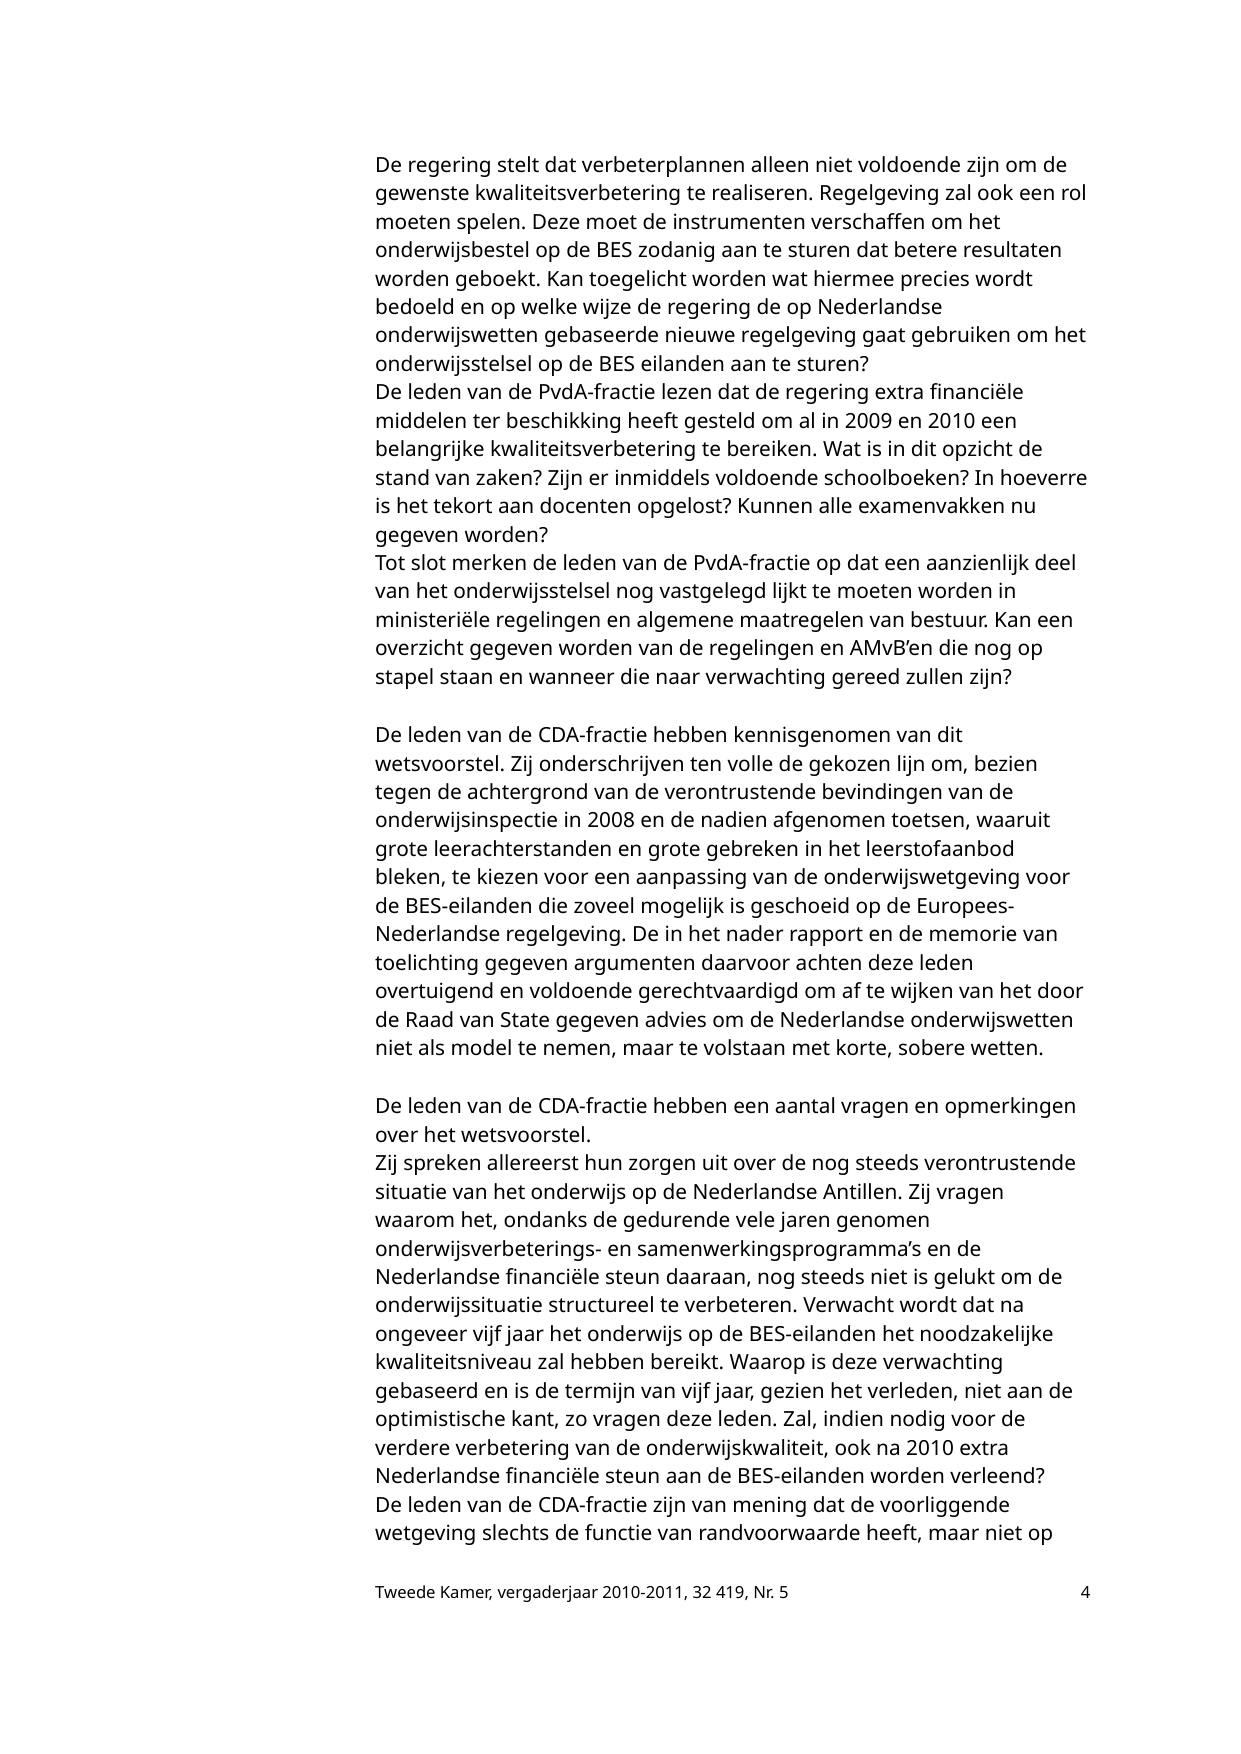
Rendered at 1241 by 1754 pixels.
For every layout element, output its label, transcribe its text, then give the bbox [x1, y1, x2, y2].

text De leden van de CDA-fractie hebben een aantal vragen en opmerkingen over het wetsvoorstel. [375, 1092, 1090, 1148]
text De leden van de CDA-fractie hebben kennisgenomen van dit wetsvoorstel. Zij onderschrijven ten volle de gekozen lijn om, bezien tegen de achtergrond van de verontrustende bevindingen van de onderwijsinspectie in 2008 en de nadien afgenomen toetsen, waaruit grote leerachterstanden en grote gebreken in het leerstofaanbod bleken, te kiezen voor een aanpassing van de onderwijswetgeving voor de BES-eilanden die zoveel mogelijk is geschoeid op de Europees-Nederlandse regelgeving. De in het nader rapport en de memorie van toelichting gegeven argumenten daarvoor achten deze leden overtuigend en voldoende gerechtvaardigd om af te wijken van het door de Raad van State gegeven advies om de Nederlandse onderwijswetten niet als model te nemen, maar te volstaan met korte, sobere wetten. [375, 720, 1090, 1062]
text De regering stelt dat verbeterplannen alleen niet voldoende zijn om de gewenste kwaliteitsverbetering te realiseren. Regelgeving zal ook een rol moeten spelen. Deze moet de instrumenten verschaffen om het onderwijsbestel op de BES zodanig aan te sturen dat betere resultaten worden geboekt. Kan toegelicht worden wat hiermee precies wordt bedoeld en op welke wijze de regering de op Nederlandse onderwijswetten gebaseerde nieuwe regelgeving gaat gebruiken om het onderwijsstelsel op de BES eilanden aan te sturen? [375, 150, 1090, 377]
text Zij spreken allereerst hun zorgen uit over de nog steeds verontrustende situatie van het onderwijs op de Nederlandse Antillen. Zij vragen waarom het, ondanks de gedurende vele jaren genomen onderwijsverbeterings- en samenwerkingsprogramma’s en de Nederlandse financiële steun daaraan, nog steeds niet is gelukt om de onderwijssituatie structureel te verbeteren. Verwacht wordt dat na ongeveer vijf jaar het onderwijs op de BES-eilanden het noodzakelijke kwaliteitsniveau zal hebben bereikt. Waarop is deze verwachting gebaseerd en is de termijn van vijf jaar, gezien het verleden, niet aan de optimistische kant, zo vragen deze leden. Zal, indien nodig voor de verdere verbetering van de onderwijskwaliteit, ook na 2010 extra Nederlandse financiële steun aan de BES-eilanden worden verleend? [375, 1148, 1090, 1490]
text De leden van de CDA-fractie zijn van mening dat de voorliggende wetgeving slechts de functie van randvoorwaarde heeft, maar niet op [375, 1490, 1090, 1547]
text De leden van de PvdA-fractie lezen dat de regering extra financiële middelen ter beschikking heeft gesteld om al in 2009 en 2010 een belangrijke kwaliteitsverbetering te bereiken. Wat is in dit opzicht de stand van zaken? Zijn er inmiddels voldoende schoolboeken? In hoeverre is het tekort aan docenten opgelost? Kunnen alle examenvakken nu gegeven worden? [375, 377, 1090, 548]
text Tot slot merken de leden van de PvdA-fractie op dat een aanzienlijk deel van het onderwijsstelsel nog vastgelegd lijkt te moeten worden in ministeriële regelingen en algemene maatregelen van bestuur. Kan een overzicht gegeven worden van de regelingen en AMvB’en die nog op stapel staan en wanneer die naar verwachting gereed zullen zijn? [375, 548, 1090, 690]
